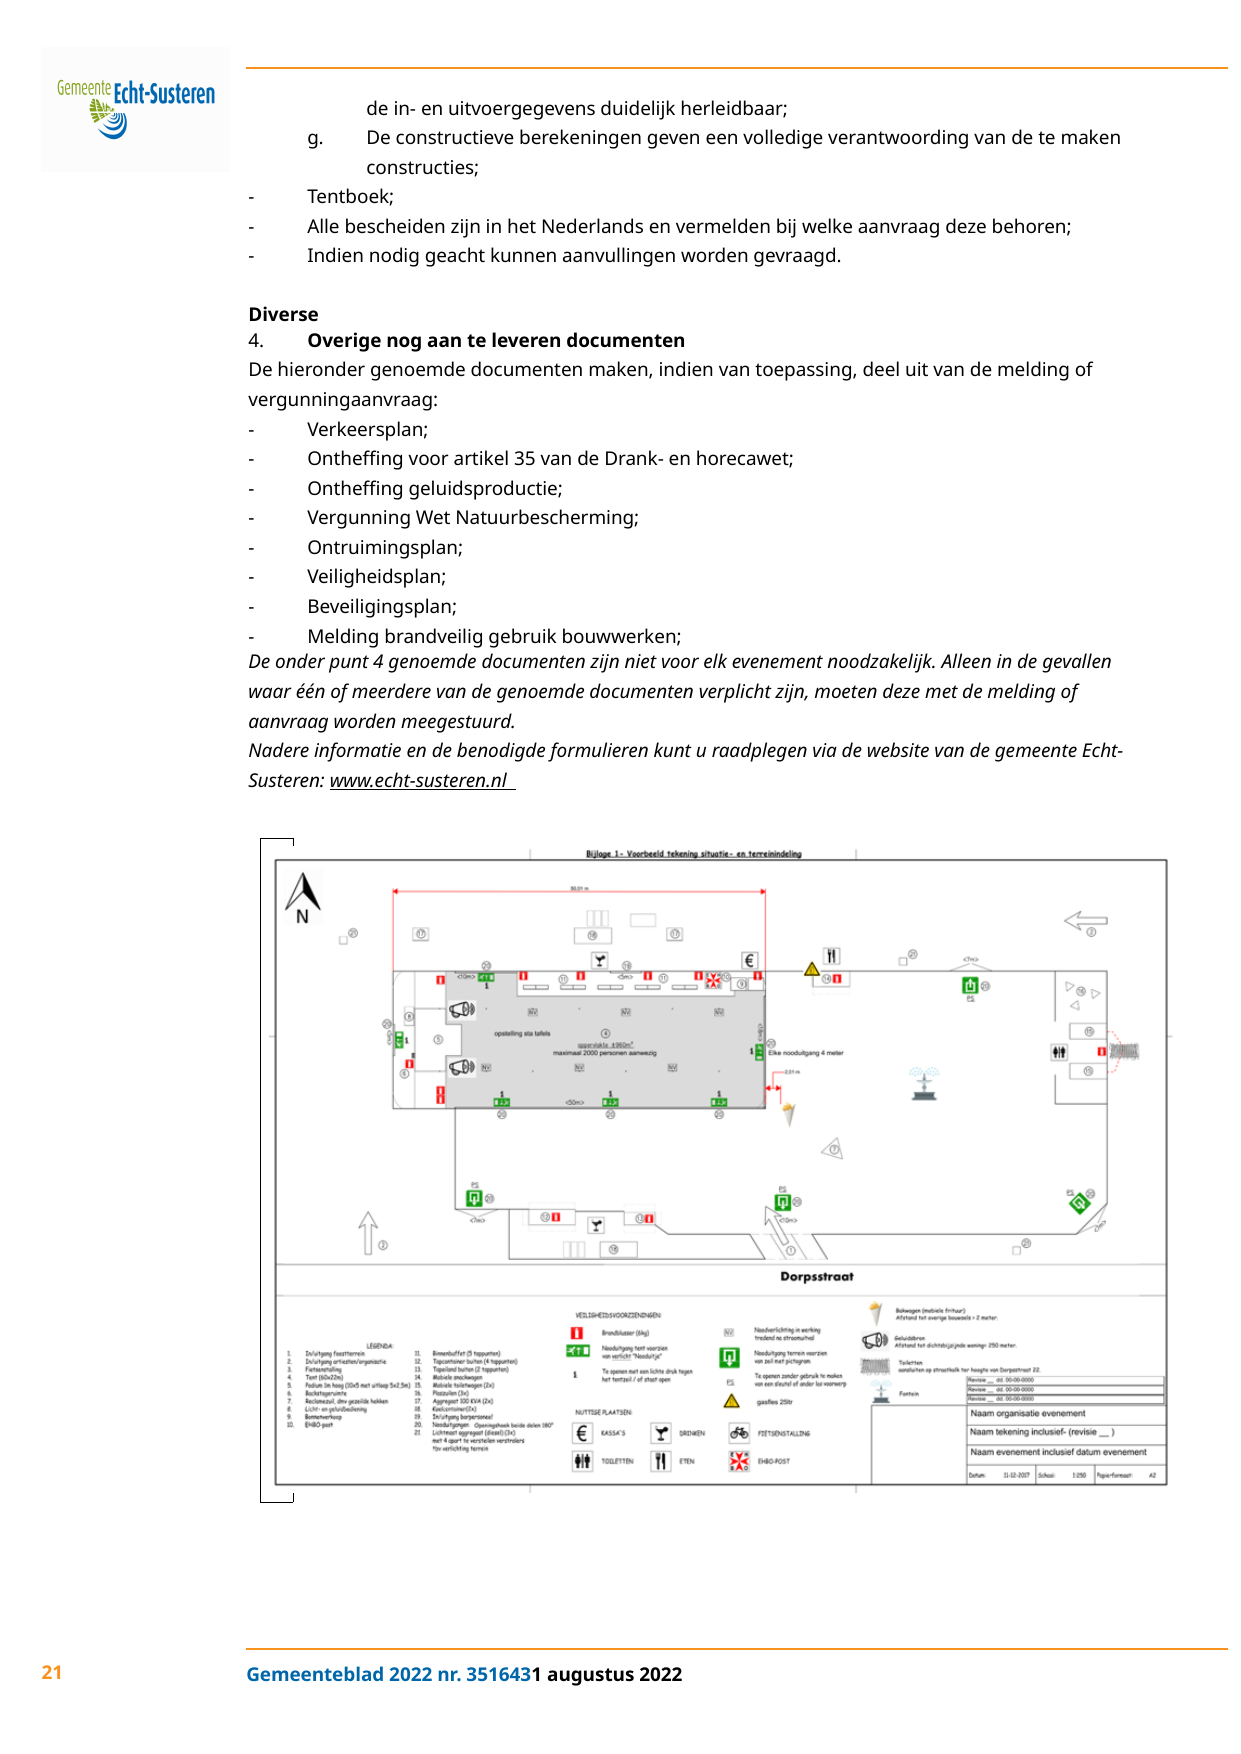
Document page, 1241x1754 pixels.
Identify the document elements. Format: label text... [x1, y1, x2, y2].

table_cell Overige nog aan te leveren documenten De hieronder genoemde documenten maken, indien van toepassing, deel uit van de melding of vergunningaanvraag: Verkeersplan; Ontheffing voor artikel 35 van de Drank- en horecawet; Ontheffing geluidsproductie; Vergunning Wet Natuurbescherming; Ontruimingsplan; Veiligheidsplan; Beveiligingsplan; Melding brandveilig gebruik bouwwerken; [248, 327, 1152, 649]
picture [41, 47, 231, 172]
table_cell de in- en uitvoergegevens duidelijk herleidbaar; De constructieve berekeningen geven een volledige verantwoording van de te maken constructies; Tentboek; Alle bescheiden zijn in het Nederlands en vermelden bij welke aanvraag deze behoren; Indien nodig geacht kunnen aanvullingen worden gevraagd. [248, 95, 1152, 268]
table_cell De onder punt 4 genoemde documenten zijn niet voor elk evenement noodzakelijk. Alleen in de gevallen waar één of meerdere van de genoemde documenten verplicht zijn, moeten deze met de melding of aanvraag worden meegestuurd. Nadere informatie en de benodigde formulieren kunt u raadplegen via de website van de gemeente Echt-Susteren: www.echt-susteren.nl [248, 649, 1152, 793]
table_header Diverse [248, 301, 1152, 327]
picture [268, 846, 1173, 1493]
